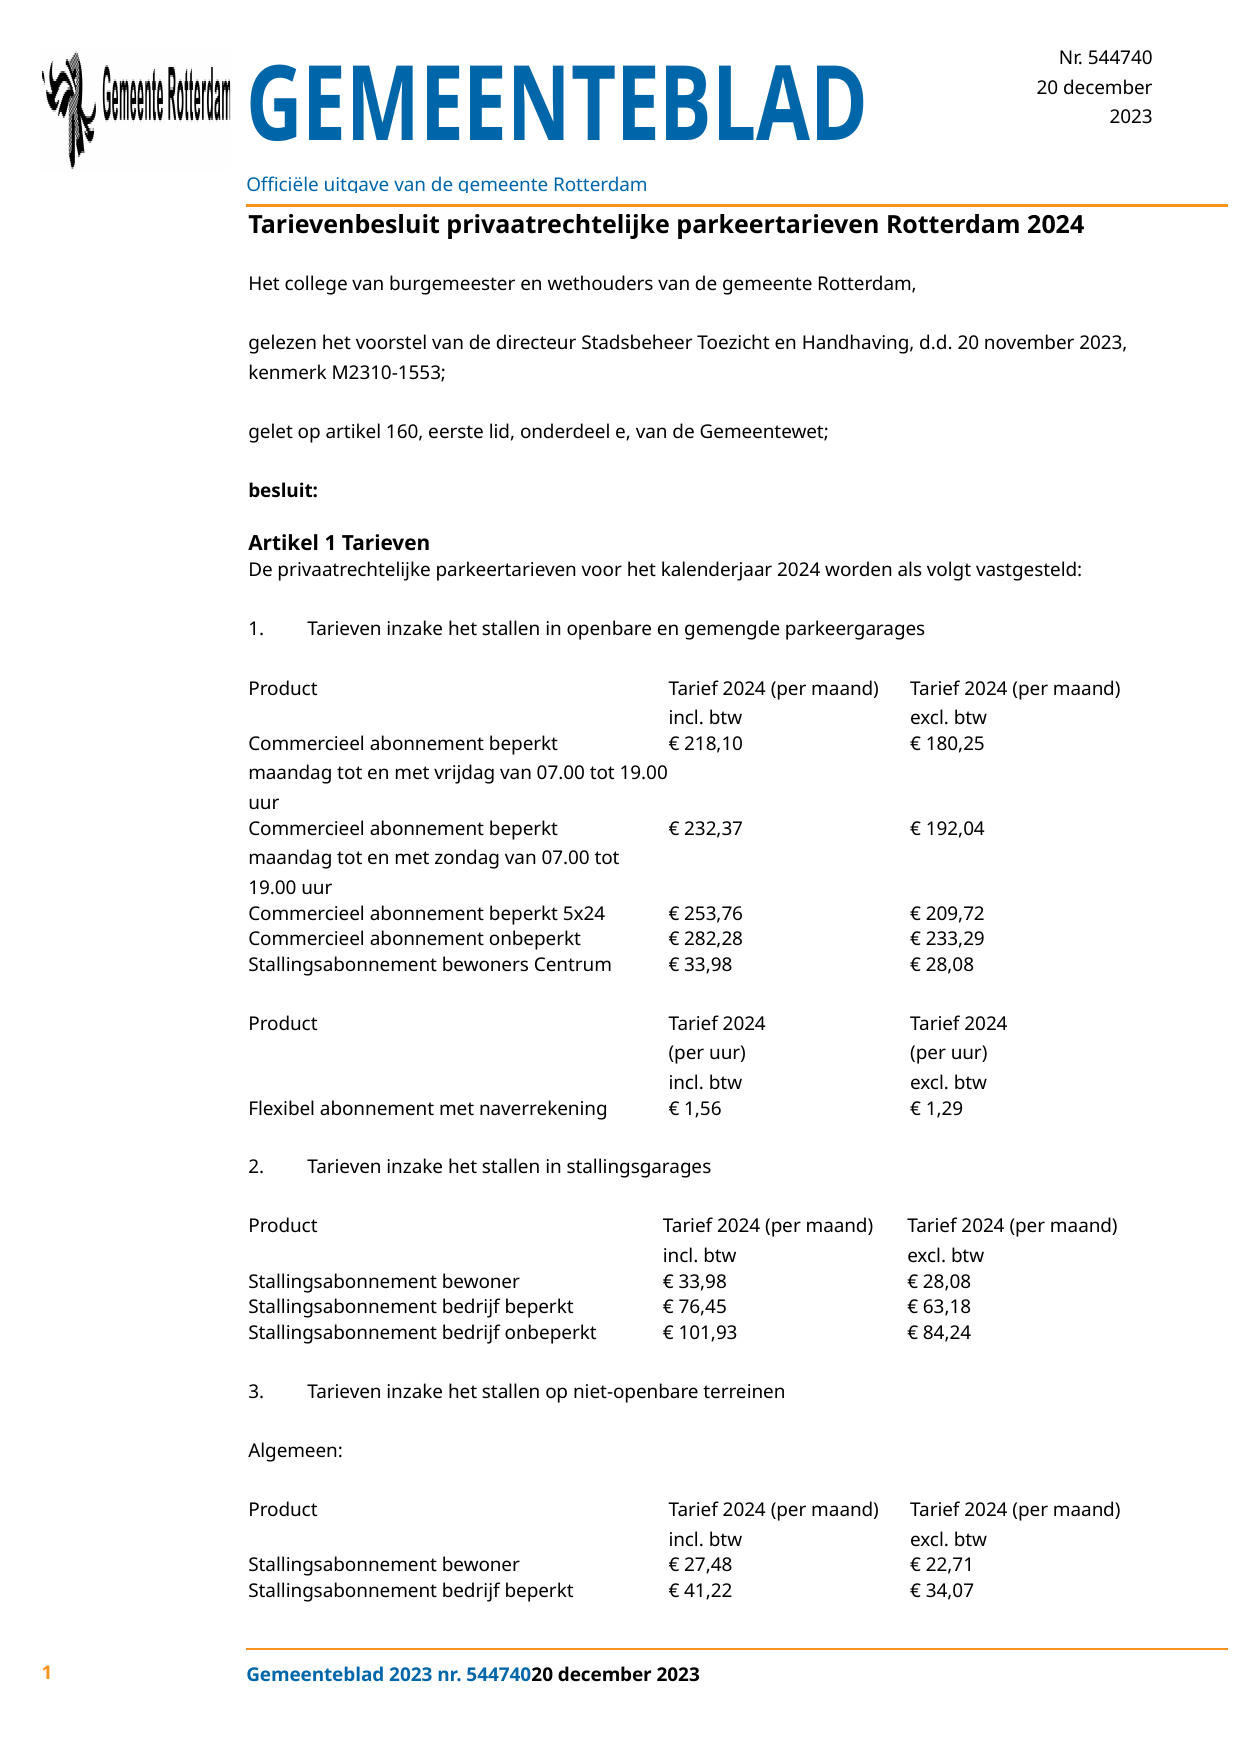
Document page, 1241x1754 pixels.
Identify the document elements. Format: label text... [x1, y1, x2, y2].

table_cell Stallingsabonnement bedrijf beperkt [248, 1294, 663, 1319]
list Tarieven inzake het stallen in stallingsgarages [248, 1153, 1152, 1179]
table_cell Commercieel abonnement onbeperkt [248, 926, 668, 951]
table_header Product [248, 1496, 668, 1552]
table_header Tarief 2024 (per maand) incl. btw [663, 1213, 907, 1268]
table_cell € 22,71 [910, 1552, 1152, 1577]
text Artikel 1 Tarieven [248, 528, 1152, 556]
table_cell € 232,37 [668, 815, 910, 900]
table_cell € 1,29 [910, 1095, 1152, 1121]
text Algemeen: [248, 1437, 1152, 1463]
table_cell Flexibel abonnement met naverrekening [248, 1095, 668, 1121]
table_header Tarief 2024 (per uur) incl. btw [668, 1010, 910, 1095]
table_cell € 180,25 [910, 730, 1152, 815]
text De privaatrechtelijke parkeertarieven voor het kalenderjaar 2024 worden als volgt vastgesteld: [248, 556, 1152, 582]
table_cell € 192,04 [910, 815, 1152, 900]
table_cell € 63,18 [907, 1294, 1152, 1319]
table_header Tarief 2024 (per maand) incl. btw [668, 675, 910, 730]
table_cell Commercieel abonnement beperkt maandag tot en met vrijdag van 07.00 tot 19.00 uur [248, 730, 668, 815]
table_cell € 1,56 [668, 1095, 910, 1121]
text besluit: [248, 477, 1152, 503]
table_cell € 28,08 [907, 1268, 1152, 1294]
table_cell Stallingsabonnement bewoner [248, 1552, 668, 1577]
table_header Tarief 2024 (per maand) excl. btw [907, 1213, 1152, 1268]
text Tarievenbesluit privaatrechtelijke parkeertarieven Rotterdam 2024 [248, 207, 1152, 241]
list Tarieven inzake het stallen in openbare en gemengde parkeergarages [248, 615, 1152, 641]
table_cell € 233,29 [910, 926, 1152, 951]
table_cell Commercieel abonnement beperkt maandag tot en met zondag van 07.00 tot 19.00 uur [248, 815, 668, 900]
table_header Tarief 2024 (per maand) incl. btw [668, 1496, 910, 1552]
table_cell € 101,93 [663, 1319, 907, 1345]
table_header Tarief 2024 (per maand) excl. btw [910, 675, 1152, 730]
table_cell Commercieel abonnement beperkt 5x24 [248, 900, 668, 926]
table_cell Stallingsabonnement bewoners Centrum [248, 951, 668, 977]
table_cell € 33,98 [668, 951, 910, 977]
picture [41, 47, 231, 172]
table_cell € 34,07 [910, 1578, 1152, 1603]
table_cell € 84,24 [907, 1319, 1152, 1345]
table_cell € 282,28 [668, 926, 910, 951]
table_cell € 76,45 [663, 1294, 907, 1319]
text gelezen het voorstel van de directeur Stadsbeheer Toezicht en Handhaving, d.d. 20 november 2023, kenmerk M2310-1553; [248, 329, 1152, 385]
table_cell Stallingsabonnement bedrijf onbeperkt [248, 1319, 663, 1345]
table_cell € 253,76 [668, 900, 910, 926]
text gelet op artikel 160, eerste lid, onderdeel e, van de Gemeentewet; [248, 418, 1152, 444]
table_header Product [248, 675, 668, 730]
list Tarieven inzake het stallen op niet-openbare terreinen [248, 1378, 1152, 1404]
table_cell € 209,72 [910, 900, 1152, 926]
table_header Product [248, 1213, 663, 1268]
table_cell € 41,22 [668, 1578, 910, 1603]
table_cell Stallingsabonnement bewoner [248, 1268, 663, 1294]
table_cell Stallingsabonnement bedrijf beperkt [248, 1578, 668, 1603]
table_header Product [248, 1010, 668, 1095]
text Het college van burgemeester en wethouders van de gemeente Rotterdam, [248, 270, 1152, 296]
table_header Tarief 2024 (per uur) excl. btw [910, 1010, 1152, 1095]
table_header Tarief 2024 (per maand) excl. btw [910, 1496, 1152, 1552]
table_cell € 33,98 [663, 1268, 907, 1294]
table_cell € 218,10 [668, 730, 910, 815]
table_cell € 28,08 [910, 951, 1152, 977]
table_cell € 27,48 [668, 1552, 910, 1577]
